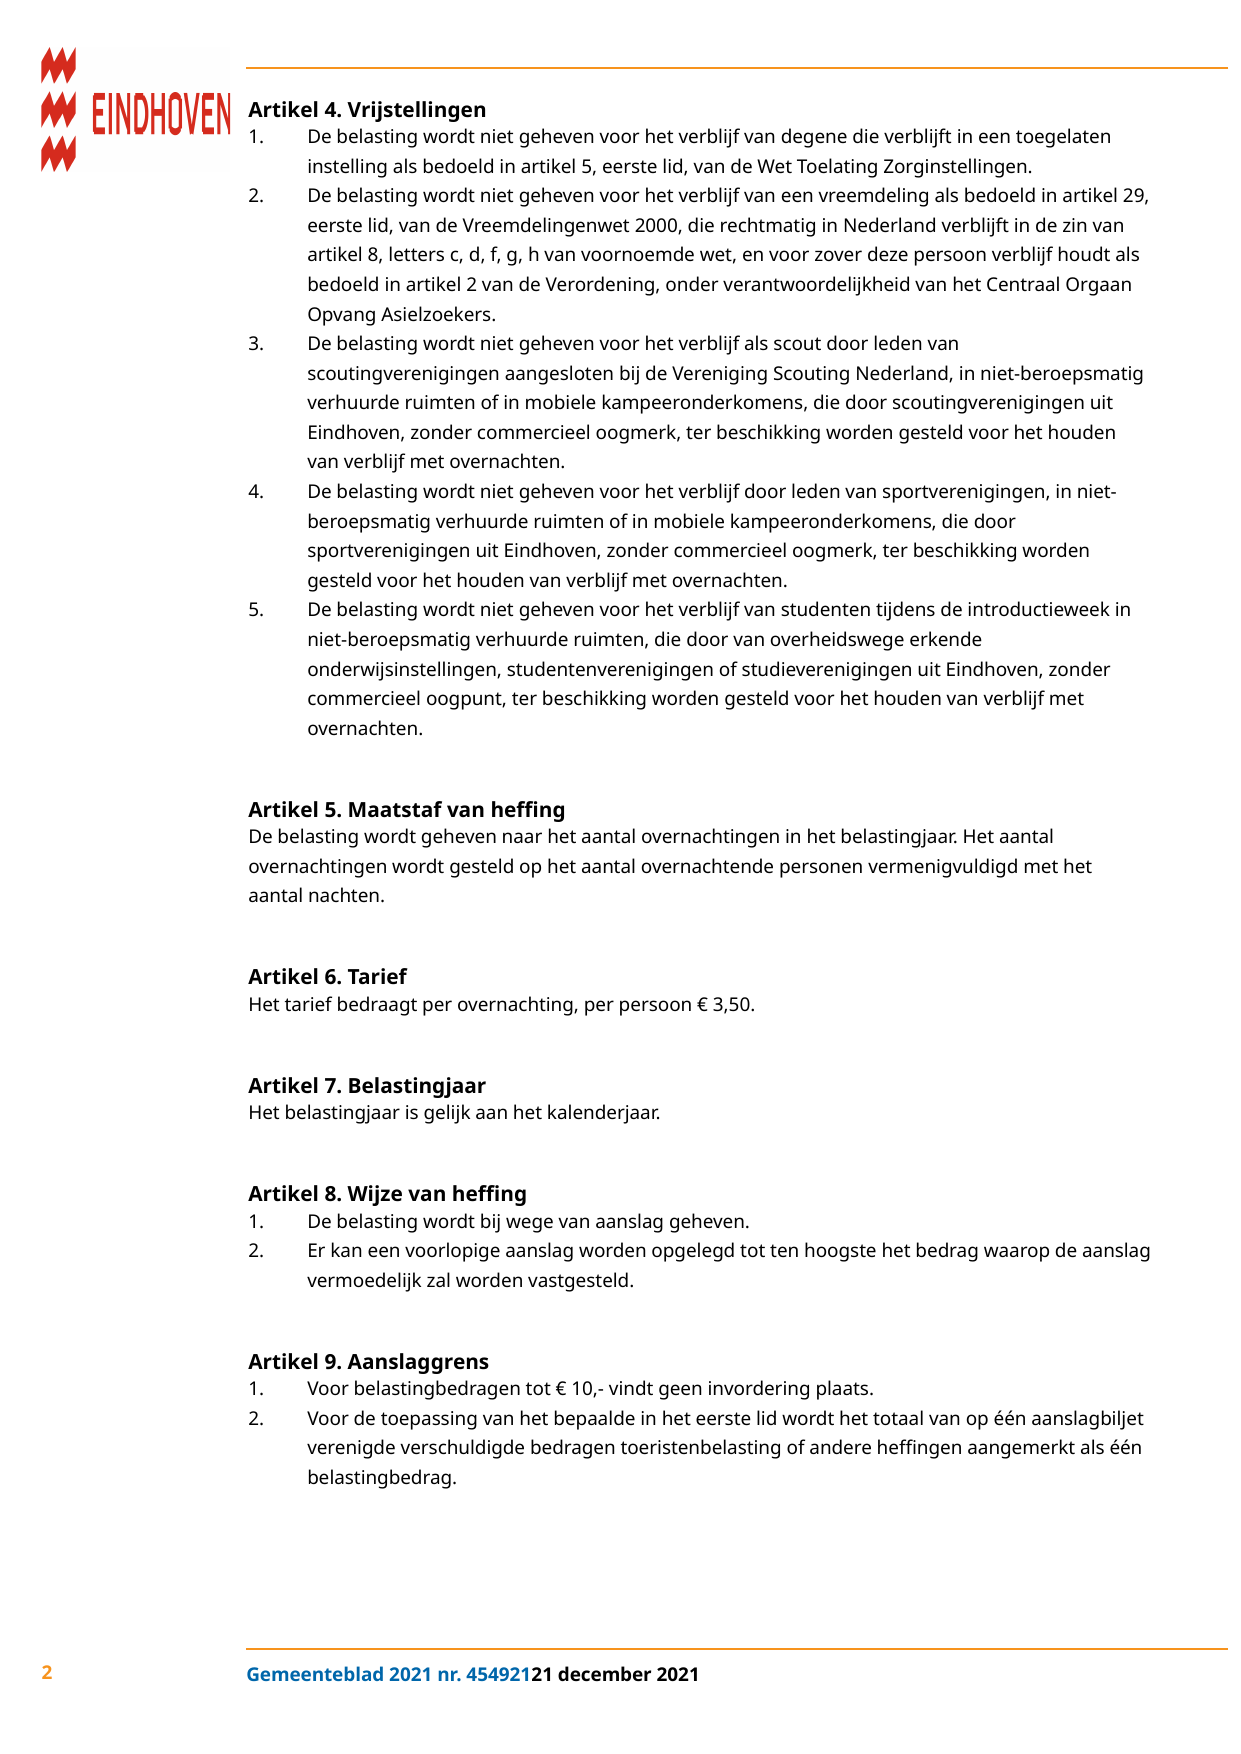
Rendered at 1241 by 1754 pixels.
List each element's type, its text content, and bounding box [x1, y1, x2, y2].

list Er kan een voorlopige aanslag worden opgelegd tot ten hoogste het bedrag waarop de aanslag vermoedelijk zal worden vastgesteld. [248, 1237, 1152, 1293]
list De belasting wordt bij wege van aanslag geheven. [248, 1208, 1152, 1233]
text Artikel 9. Aanslaggrens [248, 1347, 1152, 1375]
list De belasting wordt niet geheven voor het verblijf van studenten tijdens de introductieweek in niet-beroepsmatig verhuurde ruimten, die door van overheidswege erkende onderwijsinstellingen, studentenverenigingen of studieverenigingen uit Eindhoven, zonder commercieel oogpunt, ter beschikking worden gesteld voor het houden van verblijf met overnachten. [248, 597, 1152, 741]
text Artikel 5. Maatstaf van heffing [248, 795, 1152, 823]
text Artikel 8. Wijze van heffing [248, 1179, 1152, 1208]
text Het tarief bedraagt per overnachting, per persoon € 3,50. [248, 991, 1152, 1017]
list Voor belastingbedragen tot € 10,- vindt geen invordering plaats. [248, 1375, 1152, 1401]
text De belasting wordt geheven naar het aantal overnachtingen in het belastingjaar. Het aantal overnachtingen wordt gesteld op het aantal overnachtende personen vermenigvuldigd met het aantal nachten. [248, 823, 1152, 908]
text Artikel 7. Belastingjaar [248, 1071, 1152, 1099]
text Het belastingjaar is gelijk aan het kalenderjaar. [248, 1099, 1152, 1125]
list De belasting wordt niet geheven voor het verblijf van degene die verblijft in een toegelaten instelling als bedoeld in artikel 5, eerste lid, van de Wet Toelating Zorginstellingen. [248, 123, 1152, 178]
list De belasting wordt niet geheven voor het verblijf van een vreemdeling als bedoeld in artikel 29, eerste lid, van de Vreemdelingenwet 2000, die rechtmatig in Nederland verblijft in de zin van artikel 8, letters c, d, f, g, h van voornoemde wet, en voor zover deze persoon verblijf houdt als bedoeld in artikel 2 van de Verordening, onder verantwoordelijkheid van het Centraal Orgaan Opvang Asielzoekers. [248, 182, 1152, 326]
list De belasting wordt niet geheven voor het verblijf door leden van sportverenigingen, in niet-beroepsmatig verhuurde ruimten of in mobiele kampeeronderkomens, die door sportverenigingen uit Eindhoven, zonder commercieel oogmerk, ter beschikking worden gesteld voor het houden van verblijf met overnachten. [248, 478, 1152, 593]
picture [41, 47, 231, 172]
text Artikel 6. Tarief [248, 962, 1152, 991]
list Voor de toepassing van het bepaalde in het eerste lid wordt het totaal van op één aanslagbiljet verenigde verschuldigde bedragen toeristenbelasting of andere heffingen aangemerkt als één belastingbedrag. [248, 1405, 1152, 1490]
text Artikel 4. Vrijstellingen [248, 95, 1152, 123]
list De belasting wordt niet geheven voor het verblijf als scout door leden van scoutingverenigingen aangesloten bij de Vereniging Scouting Nederland, in niet-beroepsmatig verhuurde ruimten of in mobiele kampeeronderkomens, die door scoutingverenigingen uit Eindhoven, zonder commercieel oogmerk, ter beschikking worden gesteld voor het houden van verblijf met overnachten. [248, 330, 1152, 474]
